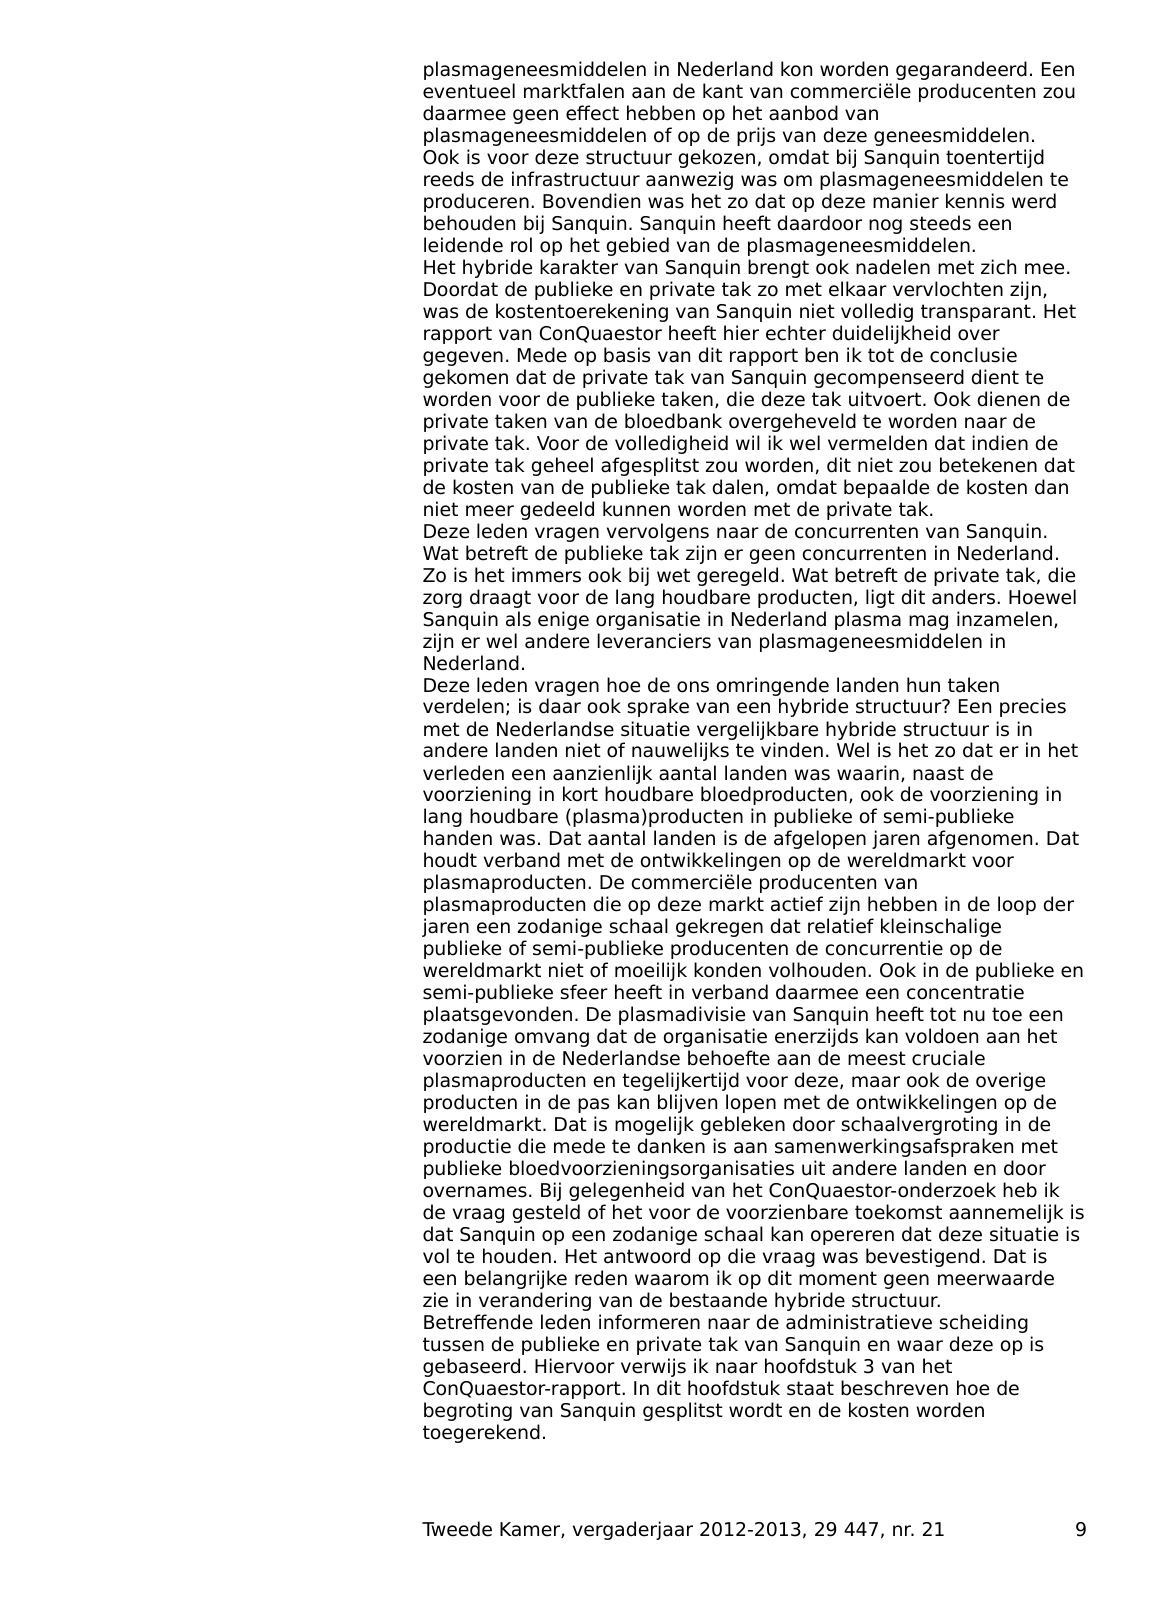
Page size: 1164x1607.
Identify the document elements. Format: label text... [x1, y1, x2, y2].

text Betreffende leden informeren naar de administratieve scheiding tussen de publieke en private tak van Sanquin en waar deze op is gebaseerd. Hiervoor verwijs ik naar hoofdstuk 3 van het ConQuaestor-rapport. In dit hoofdstuk staat beschreven hoe de begroting van Sanquin gesplitst wordt en de kosten worden toegerekend. [422, 1312, 1087, 1444]
text Deze leden vragen hoe de ons omringende landen hun taken verdelen; is daar ook sprake van een hybride structuur? Een precies met de Nederlandse situatie vergelijkbare hybride structuur is in andere landen niet of nauwelijks te vinden. Wel is het zo dat er in het verleden een aanzienlijk aantal landen was waarin, naast de voorziening in kort houdbare bloedproducten, ook de voorziening in lang houdbare (plasma)producten in publieke of semi-publieke handen was. Dat aantal landen is de afgelopen jaren afgenomen. Dat houdt verband met de ontwikkelingen op de wereldmarkt voor plasmaproducten. De commerciële producenten van plasmaproducten die op deze markt actief zijn hebben in de loop der jaren een zodanige schaal gekregen dat relatief kleinschalige publieke of semi-publieke producenten de concurrentie op de wereldmarkt niet of moeilijk konden volhouden. Ook in de publieke en semi-publieke sfeer heeft in verband daarmee een concentratie plaatsgevonden. De plasmadivisie van Sanquin heeft tot nu toe een zodanige omvang dat de organisatie enerzijds kan voldoen aan het voorzien in de Nederlandse behoefte aan de meest cruciale plasmaproducten en tegelijkertijd voor deze, maar ook de overige producten in de pas kan blijven lopen met de ontwikkelingen op de wereldmarkt. Dat is mogelijk gebleken door schaalvergroting in de productie die mede te danken is aan samenwerkingsafspraken met publieke bloedvoorzieningsorganisaties uit andere landen en door overnames. Bij gelegenheid van het ConQuaestor-onderzoek heb ik de vraag gesteld of het voor de voorzienbare toekomst aannemelijk is dat Sanquin op een zodanige schaal kan opereren dat deze situatie is vol te houden. Het antwoord op die vraag was bevestigend. Dat is een belangrijke reden waarom ik op dit moment geen meerwaarde zie in verandering van de bestaande hybride structuur. [422, 674, 1087, 1312]
text Deze leden vragen vervolgens naar de concurrenten van Sanquin. Wat betreft de publieke tak zijn er geen concurrenten in Nederland. Zo is het immers ook bij wet geregeld. Wat betreft de private tak, die zorg draagt voor de lang houdbare producten, ligt dit anders. Hoewel Sanquin als enige organisatie in Nederland plasma mag inzamelen, zijn er wel andere leveranciers van plasmageneesmiddelen in Nederland. [422, 521, 1087, 674]
text Ook is voor deze structuur gekozen, omdat bij Sanquin toentertijd reeds de infrastructuur aanwezig was om plasmageneesmiddelen te produceren. Bovendien was het zo dat op deze manier kennis werd behouden bij Sanquin. Sanquin heeft daardoor nog steeds een leidende rol op het gebied van de plasmageneesmiddelen. [422, 147, 1087, 257]
text plasmageneesmiddelen in Nederland kon worden gegarandeerd. Een eventueel marktfalen aan de kant van commerciële producenten zou daarmee geen effect hebben op het aanbod van plasmageneesmiddelen of op de prijs van deze geneesmiddelen. [422, 59, 1087, 147]
text Het hybride karakter van Sanquin brengt ook nadelen met zich mee. Doordat de publieke en private tak zo met elkaar vervlochten zijn, was de kostentoerekening van Sanquin niet volledig transparant. Het rapport van ConQuaestor heeft hier echter duidelijkheid over gegeven. Mede op basis van dit rapport ben ik tot de conclusie gekomen dat de private tak van Sanquin gecompenseerd dient te worden voor de publieke taken, die deze tak uitvoert. Ook dienen de private taken van de bloedbank overgeheveld te worden naar de private tak. Voor de volledigheid wil ik wel vermelden dat indien de private tak geheel afgesplitst zou worden, dit niet zou betekenen dat de kosten van de publieke tak dalen, omdat bepaalde de kosten dan niet meer gedeeld kunnen worden met de private tak. [422, 257, 1087, 521]
